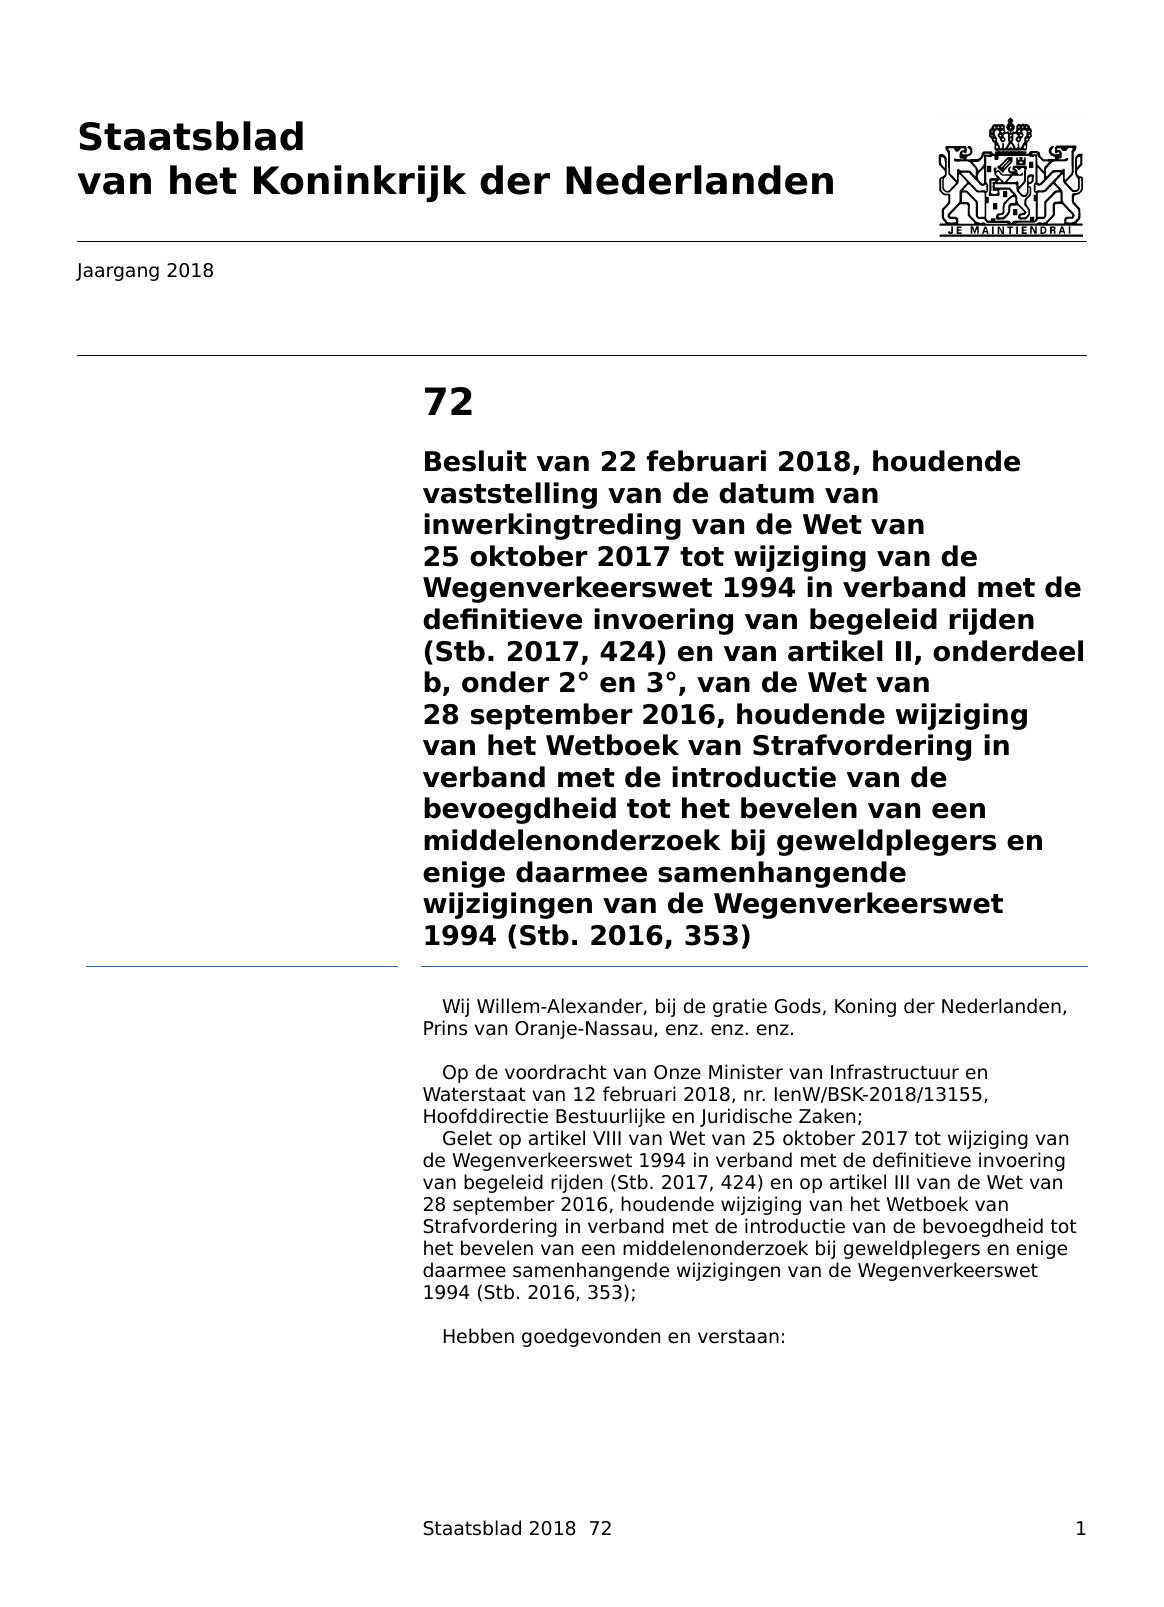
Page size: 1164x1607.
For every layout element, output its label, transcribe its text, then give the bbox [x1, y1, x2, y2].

picture [936, 115, 1087, 240]
text Wij Willem-Alexander, bij de gratie Gods, Koning der Nederlanden, Prins van Oranje-Nassau, enz. enz. enz. [422, 996, 1087, 1040]
table_header Staatsblad van het Koninkrijk der Nederlanden [77, 100, 886, 241]
text Hebben goedgevonden en verstaan: [422, 1326, 1087, 1348]
text Besluit van 22 februari 2018, houdende vaststelling van de datum van inwerkingtreding van de Wet van 25 oktober 2017 tot wijziging van de Wegenverkeerswet 1994 in verband met de definitieve invoering van begeleid rijden (Stb. 2017, 424) en van artikel II, onderdeel b, onder 2° en 3°, van de Wet van 28 september 2016, houdende wijziging van het Wetboek van Strafvordering in verband met de introductie van de bevoegdheid tot het bevelen van een middelenonderzoek bij geweldplegers en enige daarmee samenhangende wijzigingen van de Wegenverkeerswet 1994 (Stb. 2016, 353) [422, 447, 1087, 952]
text Gelet op artikel VIII van Wet van 25 oktober 2017 tot wijziging van de Wegenverkeerswet 1994 in verband met de definitieve invoering van begeleid rijden (Stb. 2017, 424) en op artikel III van de Wet van 28 september 2016, houdende wijziging van het Wetboek van Strafvordering in verband met de introductie van de bevoegdheid tot het bevelen van een middelenonderzoek bij geweldplegers en enige daarmee samenhangende wijzigingen van de Wegenverkeerswet 1994 (Stb. 2016, 353); [422, 1128, 1087, 1304]
subtitle 72 [422, 381, 1087, 424]
table_header [886, 100, 1087, 241]
table_cell Jaargang 2018 [77, 242, 1087, 355]
text Op de voordracht van Onze Minister van Infrastructuur en Waterstaat van 12 februari 2018, nr. IenW/BSK-2018/13155, Hoofddirectie Bestuurlijke en Juridische Zaken; [422, 1062, 1087, 1128]
